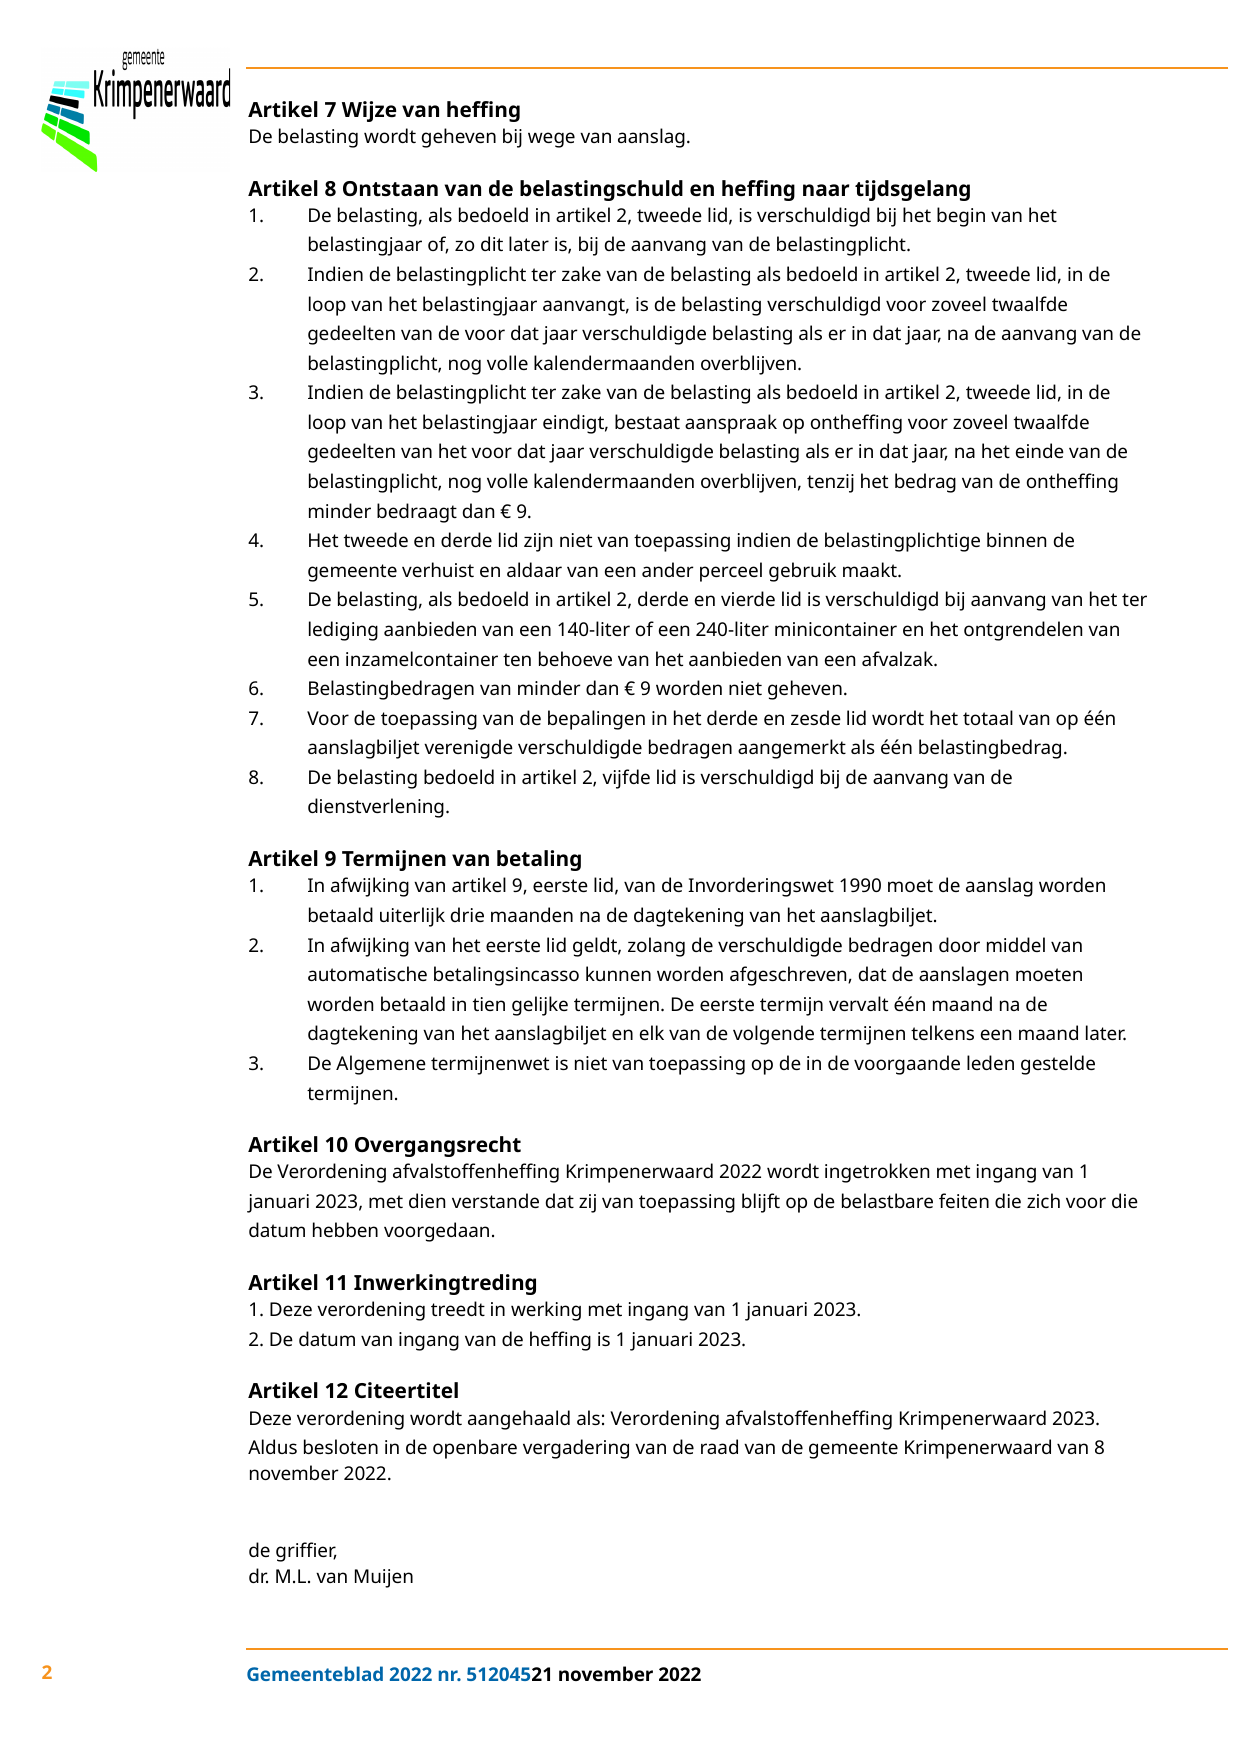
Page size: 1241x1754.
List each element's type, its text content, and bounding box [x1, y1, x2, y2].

text Artikel 12 Citeertitel [248, 1377, 1152, 1405]
list Indien de belastingplicht ter zake van de belasting als bedoeld in artikel 2, tweede lid, in de loop van het belastingjaar aanvangt, is de belasting verschuldigd voor zoveel twaalfde gedeelten van de voor dat jaar verschuldigde belasting als er in dat jaar, na de aanvang van de belastingplicht, nog volle kalendermaanden overblijven. [248, 261, 1152, 376]
list De belasting bedoeld in artikel 2, vijfde lid is verschuldigd bij de aanvang van de dienstverlening. [248, 764, 1152, 819]
text 2. De datum van ingang van de heffing is 1 januari 2023. [248, 1326, 1152, 1352]
text Artikel 11 Inwerkingtreding [248, 1268, 1152, 1297]
list In afwijking van artikel 9, eerste lid, van de Invorderingswet 1990 moet de aanslag worden betaald uiterlijk drie maanden na de dagtekening van het aanslagbiljet. [248, 873, 1152, 928]
text dr. M.L. van Muijen [248, 1563, 1152, 1589]
list Voor de toepassing van de bepalingen in het derde en zesde lid wordt het totaal van op één aanslagbiljet verenigde verschuldigde bedragen aangemerkt als één belastingbedrag. [248, 705, 1152, 760]
text de griffier, [248, 1537, 1152, 1563]
list In afwijking van het eerste lid geldt, zolang de verschuldigde bedragen door middel van automatische betalingsincasso kunnen worden afgeschreven, dat de aanslagen moeten worden betaald in tien gelijke termijnen. De eerste termijn vervalt één maand na de dagtekening van het aanslagbiljet en elk van de volgende termijnen telkens een maand later. [248, 932, 1152, 1046]
text Artikel 8 Ontstaan van de belastingschuld en heffing naar tijdsgelang [248, 174, 1152, 202]
text Deze verordening wordt aangehaald als: Verordening afvalstoffenheffing Krimpenerwaard 2023. [248, 1405, 1152, 1431]
list Het tweede en derde lid zijn niet van toepassing indien de belastingplichtige binnen de gemeente verhuist en aldaar van een ander perceel gebruik maakt. [248, 527, 1152, 583]
text Artikel 7 Wijze van heffing [248, 95, 1152, 123]
text 1. Deze verordening treedt in werking met ingang van 1 januari 2023. [248, 1297, 1152, 1322]
text De belasting wordt geheven bij wege van aanslag. [248, 123, 1152, 149]
list Indien de belastingplicht ter zake van de belasting als bedoeld in artikel 2, tweede lid, in de loop van het belastingjaar eindigt, bestaat aanspraak op ontheffing voor zoveel twaalfde gedeelten van het voor dat jaar verschuldigde belasting als er in dat jaar, na het einde van de belastingplicht, nog volle kalendermaanden overblijven, tenzij het bedrag van de ontheffing minder bedraagt dan € 9. [248, 379, 1152, 524]
list De belasting, als bedoeld in artikel 2, tweede lid, is verschuldigd bij het begin van het belastingjaar of, zo dit later is, bij de aanvang van de belastingplicht. [248, 202, 1152, 257]
text Artikel 9 Termijnen van betaling [248, 844, 1152, 873]
text Artikel 10 Overgangsrecht [248, 1130, 1152, 1158]
list Belastingbedragen van minder dan € 9 worden niet geheven. [248, 675, 1152, 701]
picture [41, 47, 231, 172]
text Aldus besloten in de openbare vergadering van de raad van de gemeente Krimpenerwaard van 8 november 2022. [248, 1434, 1152, 1486]
list De Algemene termijnenwet is niet van toepassing op de in de voorgaande leden gestelde termijnen. [248, 1050, 1152, 1105]
text De Verordening afvalstoffenheffing Krimpenerwaard 2022 wordt ingetrokken met ingang van 1 januari 2023, met dien verstande dat zij van toepassing blijft op de belastbare feiten die zich voor die datum hebben voorgedaan. [248, 1158, 1152, 1243]
list De belasting, als bedoeld in artikel 2, derde en vierde lid is verschuldigd bij aanvang van het ter lediging aanbieden van een 140-liter of een 240-liter minicontainer en het ontgrendelen van een inzamelcontainer ten behoeve van het aanbieden van een afvalzak. [248, 587, 1152, 672]
